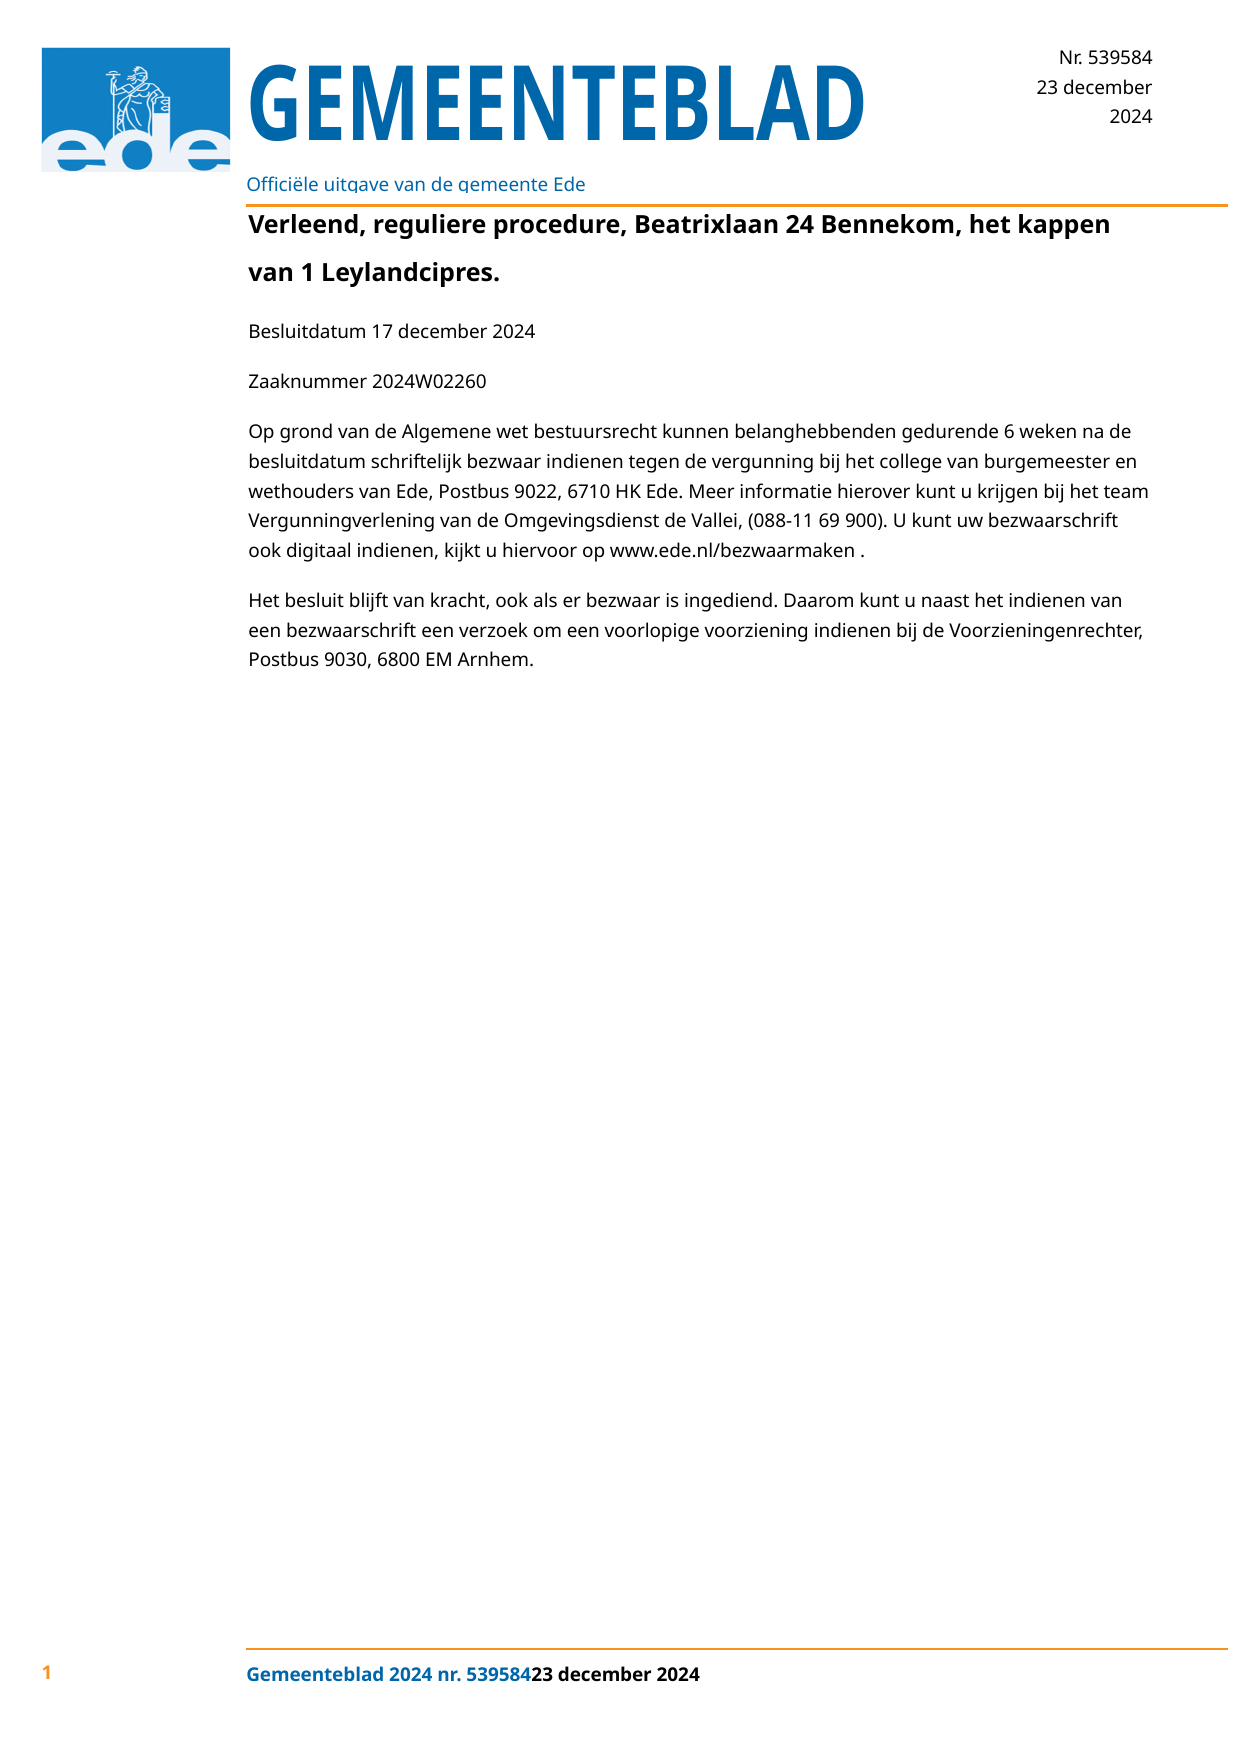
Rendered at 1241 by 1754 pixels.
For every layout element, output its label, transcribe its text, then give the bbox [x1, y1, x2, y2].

text Besluitdatum 17 december 2024 [248, 318, 1152, 344]
text Het besluit blijft van kracht, ook als er bezwaar is ingediend. Daarom kunt u naast het indienen van een bezwaarschrift een verzoek om een voorlopige voorziening indienen bij de Voorzieningenrechter, Postbus 9030, 6800 EM Arnhem. [248, 587, 1152, 672]
picture [41, 47, 231, 172]
text Verleend, reguliere procedure, Beatrixlaan 24 Bennekom, het kappen van 1 Leylandcipres. [248, 207, 1152, 288]
text Zaaknummer 2024W02260 [248, 368, 1152, 394]
text Op grond van de Algemene wet bestuursrecht kunnen belanghebbenden gedurende 6 weken na de besluitdatum schriftelijk bezwaar indienen tegen de vergunning bij het college van burgemeester en wethouders van Ede, Postbus 9022, 6710 HK Ede. Meer informatie hierover kunt u krijgen bij het team Vergunningverlening van de Omgevingsdienst de Vallei, (088-11 69 900). U kunt uw bezwaarschrift ook digitaal indienen, kijkt u hiervoor op www.ede.nl/bezwaarmaken . [248, 419, 1152, 563]
